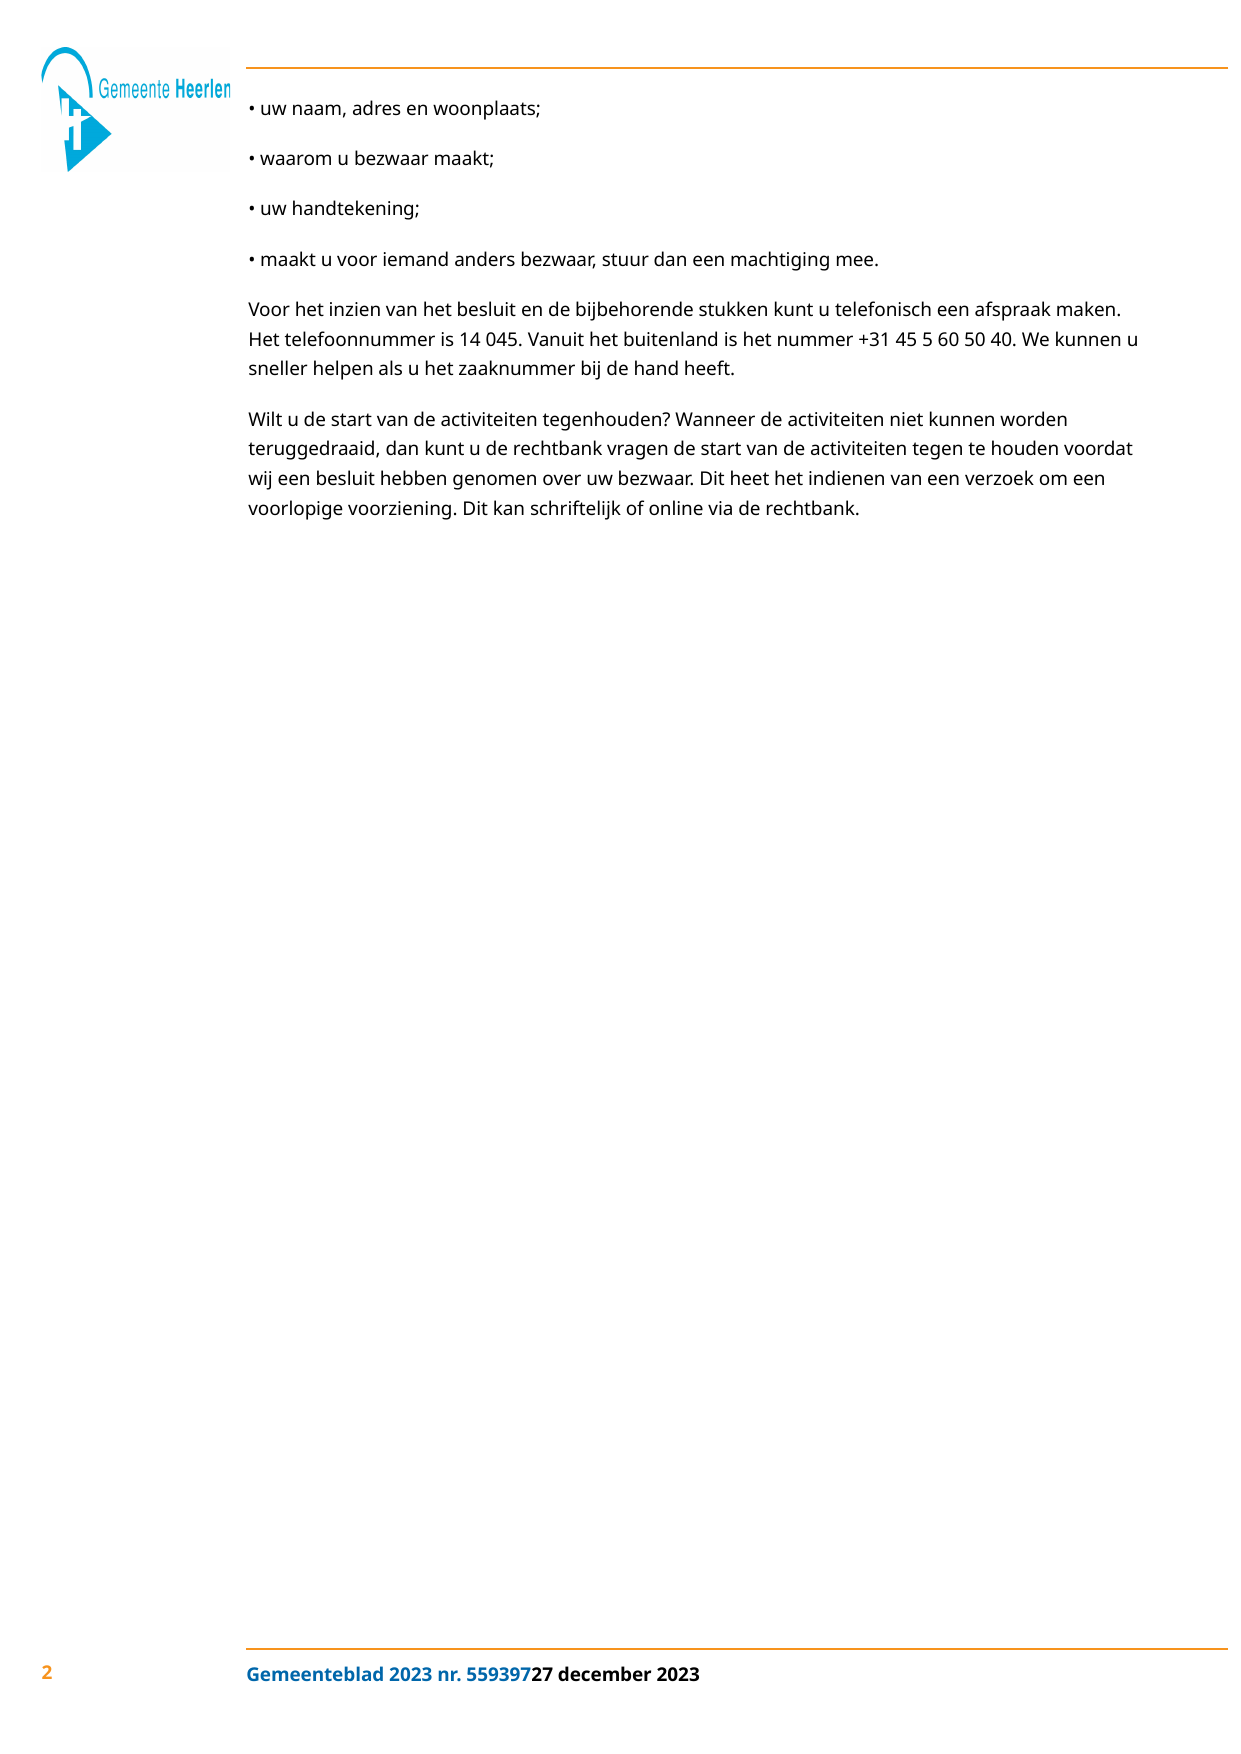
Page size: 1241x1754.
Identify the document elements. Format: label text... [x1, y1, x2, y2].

text • uw naam, adres en woonplaats; [248, 95, 1152, 121]
text • uw handtekening; [248, 196, 1152, 221]
text • waarom u bezwaar maakt; [248, 145, 1152, 171]
text Voor het inzien van het besluit en de bijbehorende stukken kunt u telefonisch een afspraak maken. Het telefoonnummer is 14 045. Vanuit het buitenland is het nummer +31 45 5 60 50 40. We kunnen u sneller helpen als u het zaaknummer bij de hand heeft. [248, 296, 1152, 381]
picture [41, 47, 231, 172]
text • maakt u voor iemand anders bezwaar, stuur dan een machtiging mee. [248, 246, 1152, 272]
picture [41, 47, 59, 70]
text Wilt u de start van de activiteiten tegenhouden? Wanneer de activiteiten niet kunnen worden teruggedraaid, dan kunt u de rechtbank vragen de start van de activiteiten tegen te houden voordat wij een besluit hebben genomen over uw bezwaar. Dit heet het indienen van een verzoek om een voorlopige voorziening. Dit kan schriftelijk of online via de rechtbank. [248, 406, 1152, 521]
